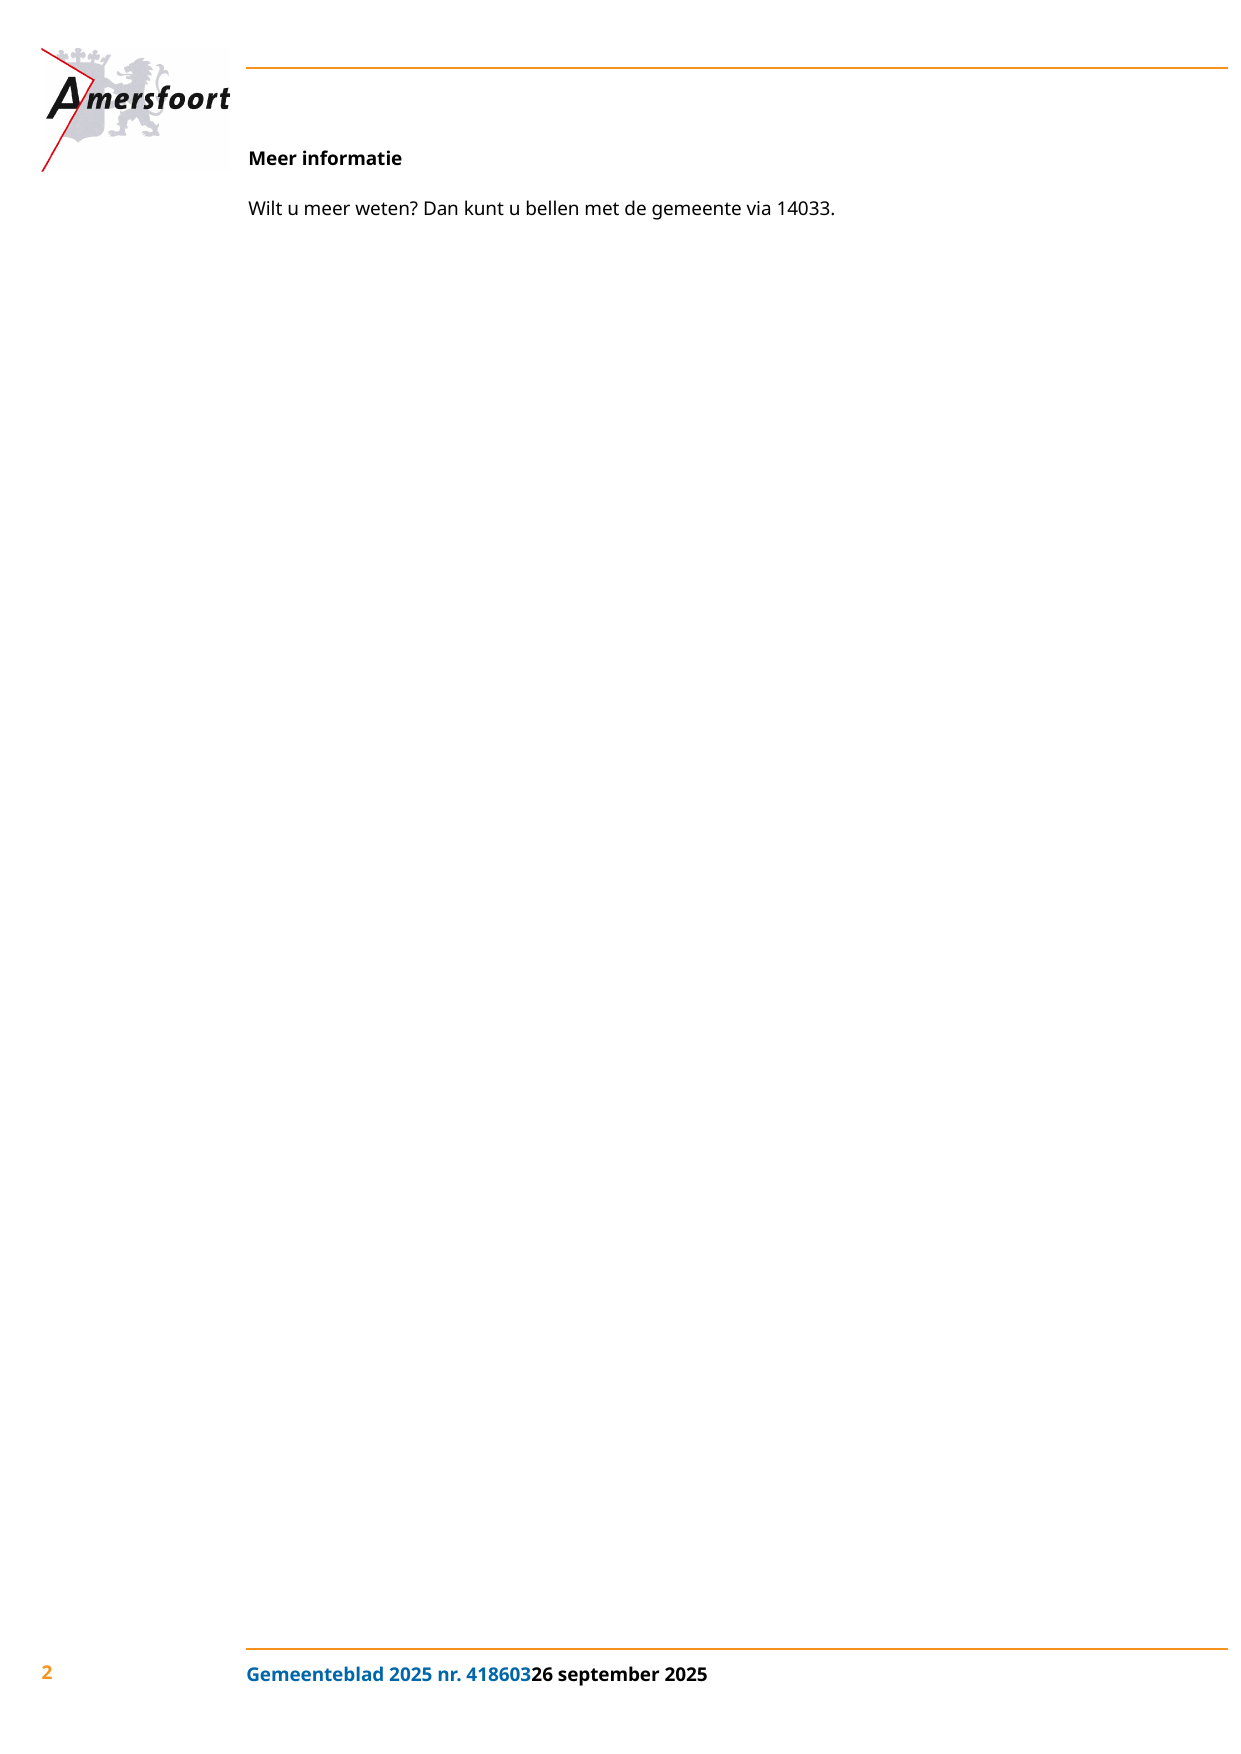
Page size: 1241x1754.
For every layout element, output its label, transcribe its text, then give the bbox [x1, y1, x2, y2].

text Wilt u meer weten? Dan kunt u bellen met de gemeente via 14033. [248, 196, 1152, 221]
text Meer informatie [248, 145, 1152, 171]
picture [41, 47, 231, 172]
